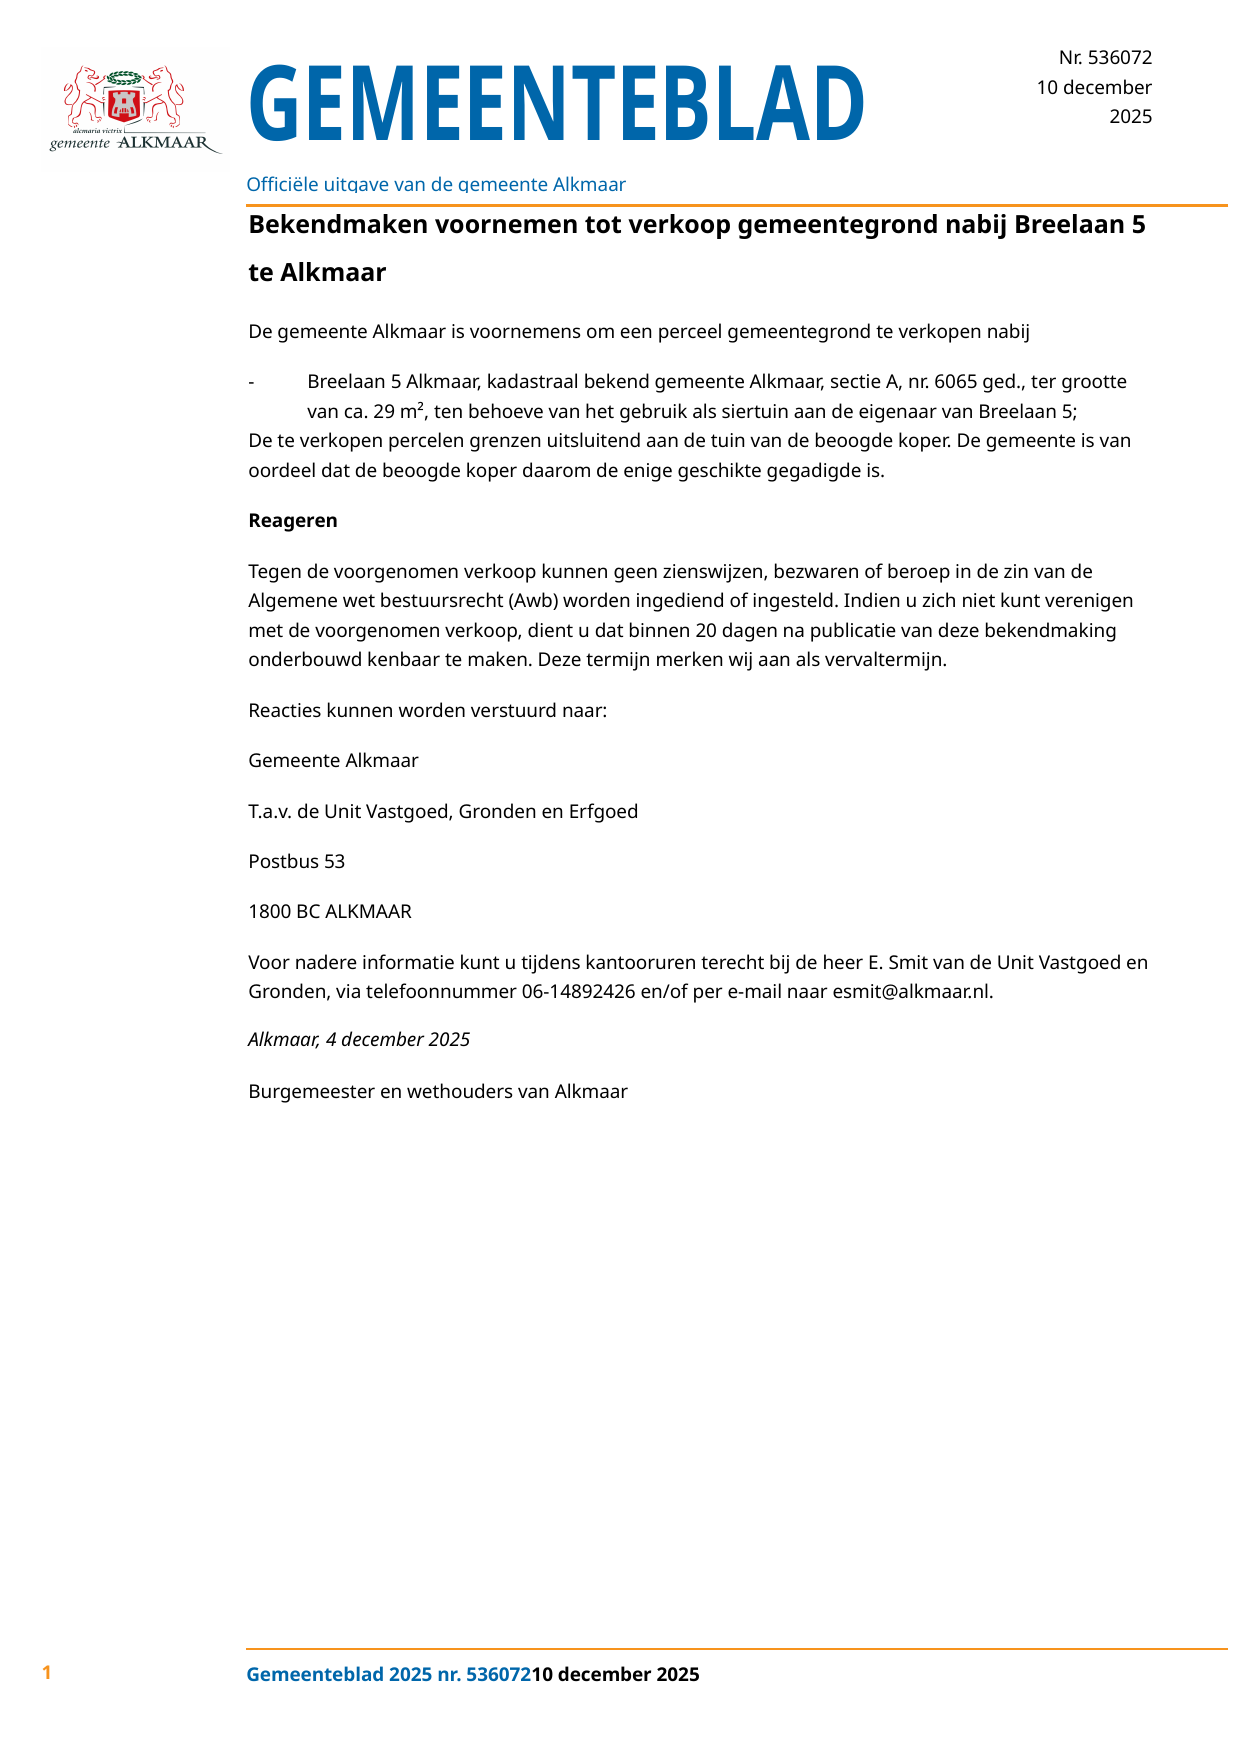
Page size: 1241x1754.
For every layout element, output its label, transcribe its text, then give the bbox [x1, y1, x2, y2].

text Postbus 53 [248, 848, 1152, 874]
text 1800 BC ALKMAAR [248, 899, 1152, 924]
text Burgemeester en wethouders van Alkmaar [248, 1078, 1152, 1104]
text Voor nadere informatie kunt u tijdens kantooruren terecht bij de heer E. Smit van de Unit Vastgoed en Gronden, via telefoonnummer 06-14892426 en/of per e-mail naar esmit@alkmaar.nl. [248, 949, 1152, 1004]
text Alkmaar, 4 december 2025 [248, 1027, 1152, 1052]
picture [41, 47, 231, 172]
text Reageren [248, 507, 1152, 533]
text Reacties kunnen worden verstuurd naar: [248, 697, 1152, 723]
text De te verkopen percelen grenzen uitsluitend aan de tuin van de beoogde koper. De gemeente is van oordeel dat de beoogde koper daarom de enige geschikte gegadigde is. [248, 427, 1152, 483]
text T.a.v. de Unit Vastgoed, Gronden en Erfgoed [248, 798, 1152, 824]
text Tegen de voorgenomen verkoop kunnen geen zienswijzen, bezwaren of beroep in de zin van de Algemene wet bestuursrecht (Awb) worden ingediend of ingesteld. Indien u zich niet kunt verenigen met de voorgenomen verkoop, dient u dat binnen 20 dagen na publicatie van deze bekendmaking onderbouwd kenbaar te maken. Deze termijn merken wij aan als vervaltermijn. [248, 558, 1152, 672]
text Gemeente Alkmaar [248, 747, 1152, 773]
text Bekendmaken voornemen tot verkoop gemeentegrond nabij Breelaan 5 te Alkmaar [248, 207, 1152, 288]
list Breelaan 5 Alkmaar, kadastraal bekend gemeente Alkmaar, sectie A, nr. 6065 ged., ter grootte van ca. 29 m², ten behoeve van het gebruik als siertuin aan de eigenaar van Breelaan 5; [248, 368, 1152, 424]
text De gemeente Alkmaar is voornemens om een perceel gemeentegrond te verkopen nabij [248, 318, 1152, 344]
